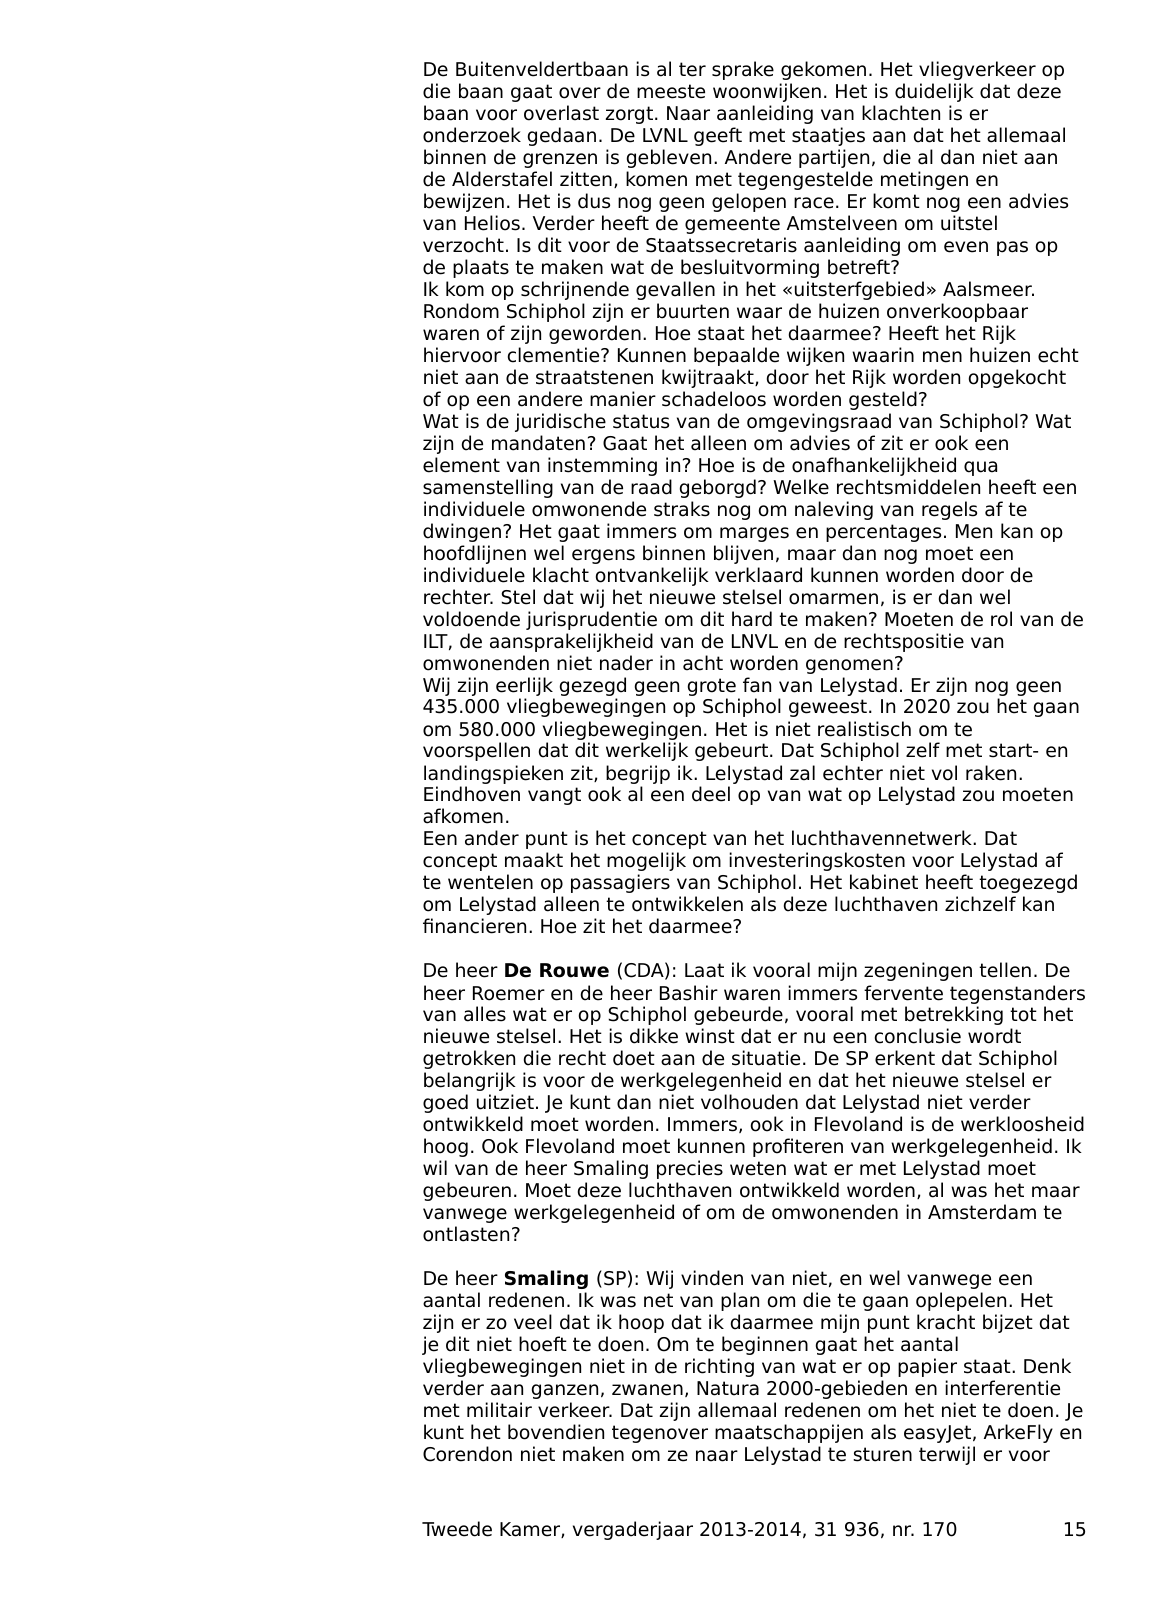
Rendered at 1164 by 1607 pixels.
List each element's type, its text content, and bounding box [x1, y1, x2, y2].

text Wij zijn eerlijk gezegd geen grote fan van Lelystad. Er zijn nog geen 435.000 vliegbewegingen op Schiphol geweest. In 2020 zou het gaan om 580.000 vliegbewegingen. Het is niet realistisch om te voorspellen dat dit werkelijk gebeurt. Dat Schiphol zelf met start- en landingspieken zit, begrijp ik. Lelystad zal echter niet vol raken. Eindhoven vangt ook al een deel op van wat op Lelystad zou moeten afkomen. [422, 674, 1087, 828]
text De Buitenveldertbaan is al ter sprake gekomen. Het vliegverkeer op die baan gaat over de meeste woonwijken. Het is duidelijk dat deze baan voor overlast zorgt. Naar aanleiding van klachten is er onderzoek gedaan. De LVNL geeft met staatjes aan dat het allemaal binnen de grenzen is gebleven. Andere partijen, die al dan niet aan de Alderstafel zitten, komen met tegengestelde metingen en bewijzen. Het is dus nog geen gelopen race. Er komt nog een advies van Helios. Verder heeft de gemeente Amstelveen om uitstel verzocht. Is dit voor de Staatssecretaris aanleiding om even pas op de plaats te maken wat de besluitvorming betreft? [422, 59, 1087, 279]
text De heer De Rouwe (CDA): Laat ik vooral mijn zegeningen tellen. De heer Roemer en de heer Bashir waren immers fervente tegenstanders van alles wat er op Schiphol gebeurde, vooral met betrekking tot het nieuwe stelsel. Het is dikke winst dat er nu een conclusie wordt getrokken die recht doet aan de situatie. De SP erkent dat Schiphol belangrijk is voor de werkgelegenheid en dat het nieuwe stelsel er goed uitziet. Je kunt dan niet volhouden dat Lelystad niet verder ontwikkeld moet worden. Immers, ook in Flevoland is de werkloosheid hoog. Ook Flevoland moet kunnen profiteren van werkgelegenheid. Ik wil van de heer Smaling precies weten wat er met Lelystad moet gebeuren. Moet deze luchthaven ontwikkeld worden, al was het maar vanwege werkgelegenheid of om de omwonenden in Amsterdam te ontlasten? [422, 960, 1087, 1246]
text Ik kom op schrijnende gevallen in het «uitsterfgebied» Aalsmeer. Rondom Schiphol zijn er buurten waar de huizen onverkoopbaar waren of zijn geworden. Hoe staat het daarmee? Heeft het Rijk hiervoor clementie? Kunnen bepaalde wijken waarin men huizen echt niet aan de straatstenen kwijtraakt, door het Rijk worden opgekocht of op een andere manier schadeloos worden gesteld? [422, 279, 1087, 411]
text De heer Smaling (SP): Wij vinden van niet, en wel vanwege een aantal redenen. Ik was net van plan om die te gaan oplepelen. Het zijn er zo veel dat ik hoop dat ik daarmee mijn punt kracht bijzet dat je dit niet hoeft te doen. Om te beginnen gaat het aantal vliegbewegingen niet in de richting van wat er op papier staat. Denk verder aan ganzen, zwanen, Natura 2000-gebieden en interferentie met militair verkeer. Dat zijn allemaal redenen om het niet te doen. Je kunt het bovendien tegenover maatschappijen als easyJet, ArkeFly en Corendon niet maken om ze naar Lelystad te sturen terwijl er voor [422, 1268, 1087, 1466]
text Wat is de juridische status van de omgevingsraad van Schiphol? Wat zijn de mandaten? Gaat het alleen om advies of zit er ook een element van instemming in? Hoe is de onafhankelijkheid qua samenstelling van de raad geborgd? Welke rechtsmiddelen heeft een individuele omwonende straks nog om naleving van regels af te dwingen? Het gaat immers om marges en percentages. Men kan op hoofdlijnen wel ergens binnen blijven, maar dan nog moet een individuele klacht ontvankelijk verklaard kunnen worden door de rechter. Stel dat wij het nieuwe stelsel omarmen, is er dan wel voldoende jurisprudentie om dit hard te maken? Moeten de rol van de ILT, de aansprakelijkheid van de LNVL en de rechtspositie van omwonenden niet nader in acht worden genomen? [422, 411, 1087, 674]
text Een ander punt is het concept van het luchthavennetwerk. Dat concept maakt het mogelijk om investeringskosten voor Lelystad af te wentelen op passagiers van Schiphol. Het kabinet heeft toegezegd om Lelystad alleen te ontwikkelen als deze luchthaven zichzelf kan financieren. Hoe zit het daarmee? [422, 828, 1087, 938]
